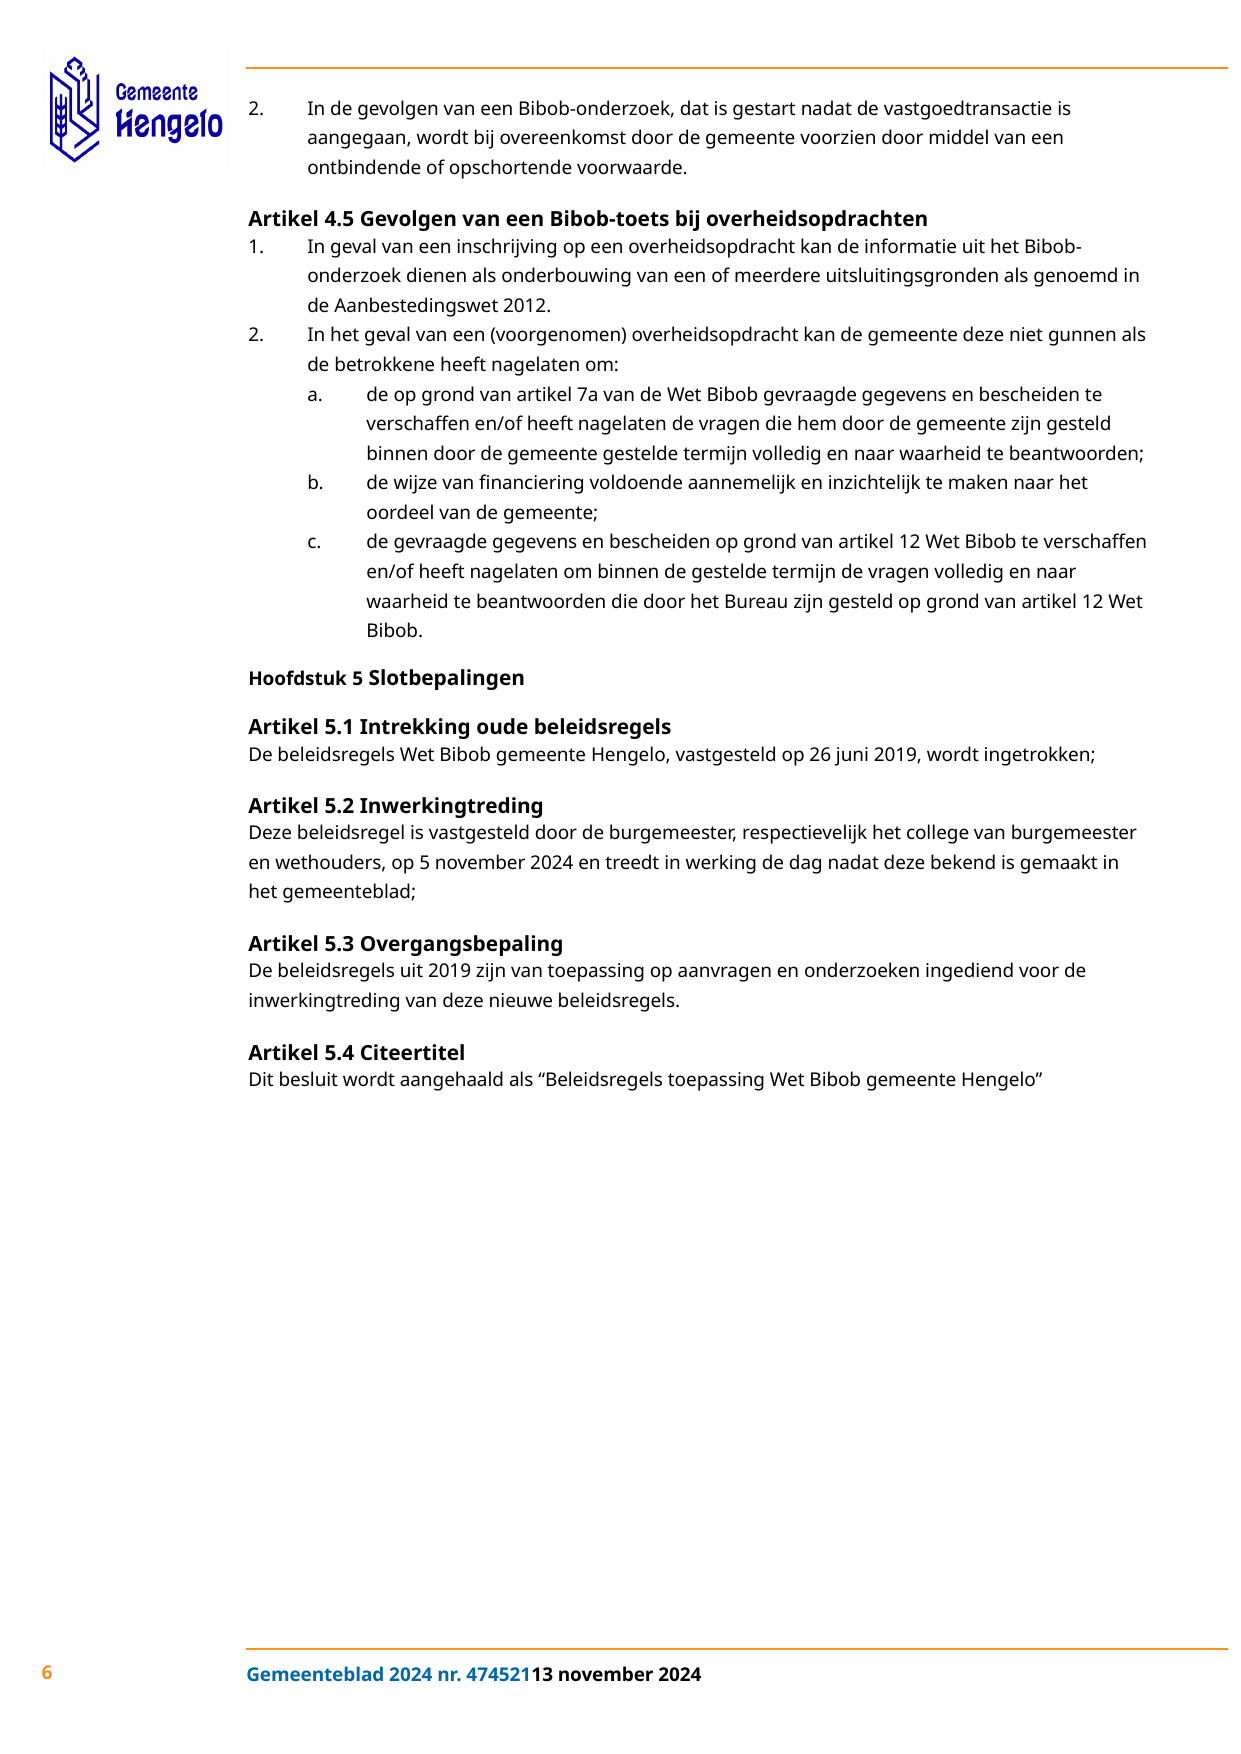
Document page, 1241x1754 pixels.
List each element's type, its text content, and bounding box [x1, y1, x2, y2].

text De beleidsregels uit 2019 zijn van toepassing op aanvragen en onderzoeken ingediend voor de inwerkingtreding van deze nieuwe beleidsregels. [248, 958, 1152, 1013]
list In de gevolgen van een Bibob-onderzoek, dat is gestart nadat de vastgoedtransactie is aangegaan, wordt bij overeenkomst door de gemeente voorzien door middel van een ontbindende of opschortende voorwaarde. [248, 95, 1152, 180]
text Artikel 5.1 Intrekking oude beleidsregels [248, 712, 1152, 741]
list In het geval van een (voorgenomen) overheidsopdracht kan de gemeente deze niet gunnen als de betrokkene heeft nagelaten om: [248, 322, 1152, 377]
list de gevraagde gegevens en bescheiden op grond van artikel 12 Wet Bibob te verschaffen en/of heeft nagelaten om binnen de gestelde termijn de vragen volledig en naar waarheid te beantwoorden die door het Bureau zijn gesteld op grond van artikel 12 Wet Bibob. [307, 529, 1152, 643]
text Artikel 5.4 Citeertitel [248, 1038, 1152, 1066]
list In geval van een inschrijving op een overheidsopdracht kan de informatie uit het Bibob-onderzoek dienen als onderbouwing van een of meerdere uitsluitingsgronden als genoemd in de Aanbestedingswet 2012. [248, 233, 1152, 318]
text De beleidsregels Wet Bibob gemeente Hengelo, vastgesteld op 26 juni 2019, wordt ingetrokken; [248, 741, 1152, 766]
picture [41, 47, 231, 172]
text Artikel 4.5 Gevolgen van een Bibob-toets bij overheidsopdrachten [248, 204, 1152, 233]
list de op grond van artikel 7a van de Wet Bibob gevraagde gegevens en bescheiden te verschaffen en/of heeft nagelaten de vragen die hem door de gemeente zijn gesteld binnen door de gemeente gestelde termijn volledig en naar waarheid te beantwoorden; [307, 381, 1152, 466]
text Artikel 5.3 Overgangsbepaling [248, 929, 1152, 958]
list de wijze van financiering voldoende aannemelijk en inzichtelijk te maken naar het oordeel van de gemeente; [307, 469, 1152, 525]
text Artikel 5.2 Inwerkingtreding [248, 791, 1152, 819]
text Deze beleidsregel is vastgesteld door de burgemeester, respectievelijk het college van burgemeester en wethouders, op 5 november 2024 en treedt in werking de dag nadat deze bekend is gemaakt in het gemeenteblad; [248, 819, 1152, 904]
text Dit besluit wordt aangehaald als “Beleidsregels toepassing Wet Bibob gemeente Hengelo” [248, 1066, 1152, 1092]
text Hoofdstuk 5 Slotbepalingen [248, 663, 1152, 691]
